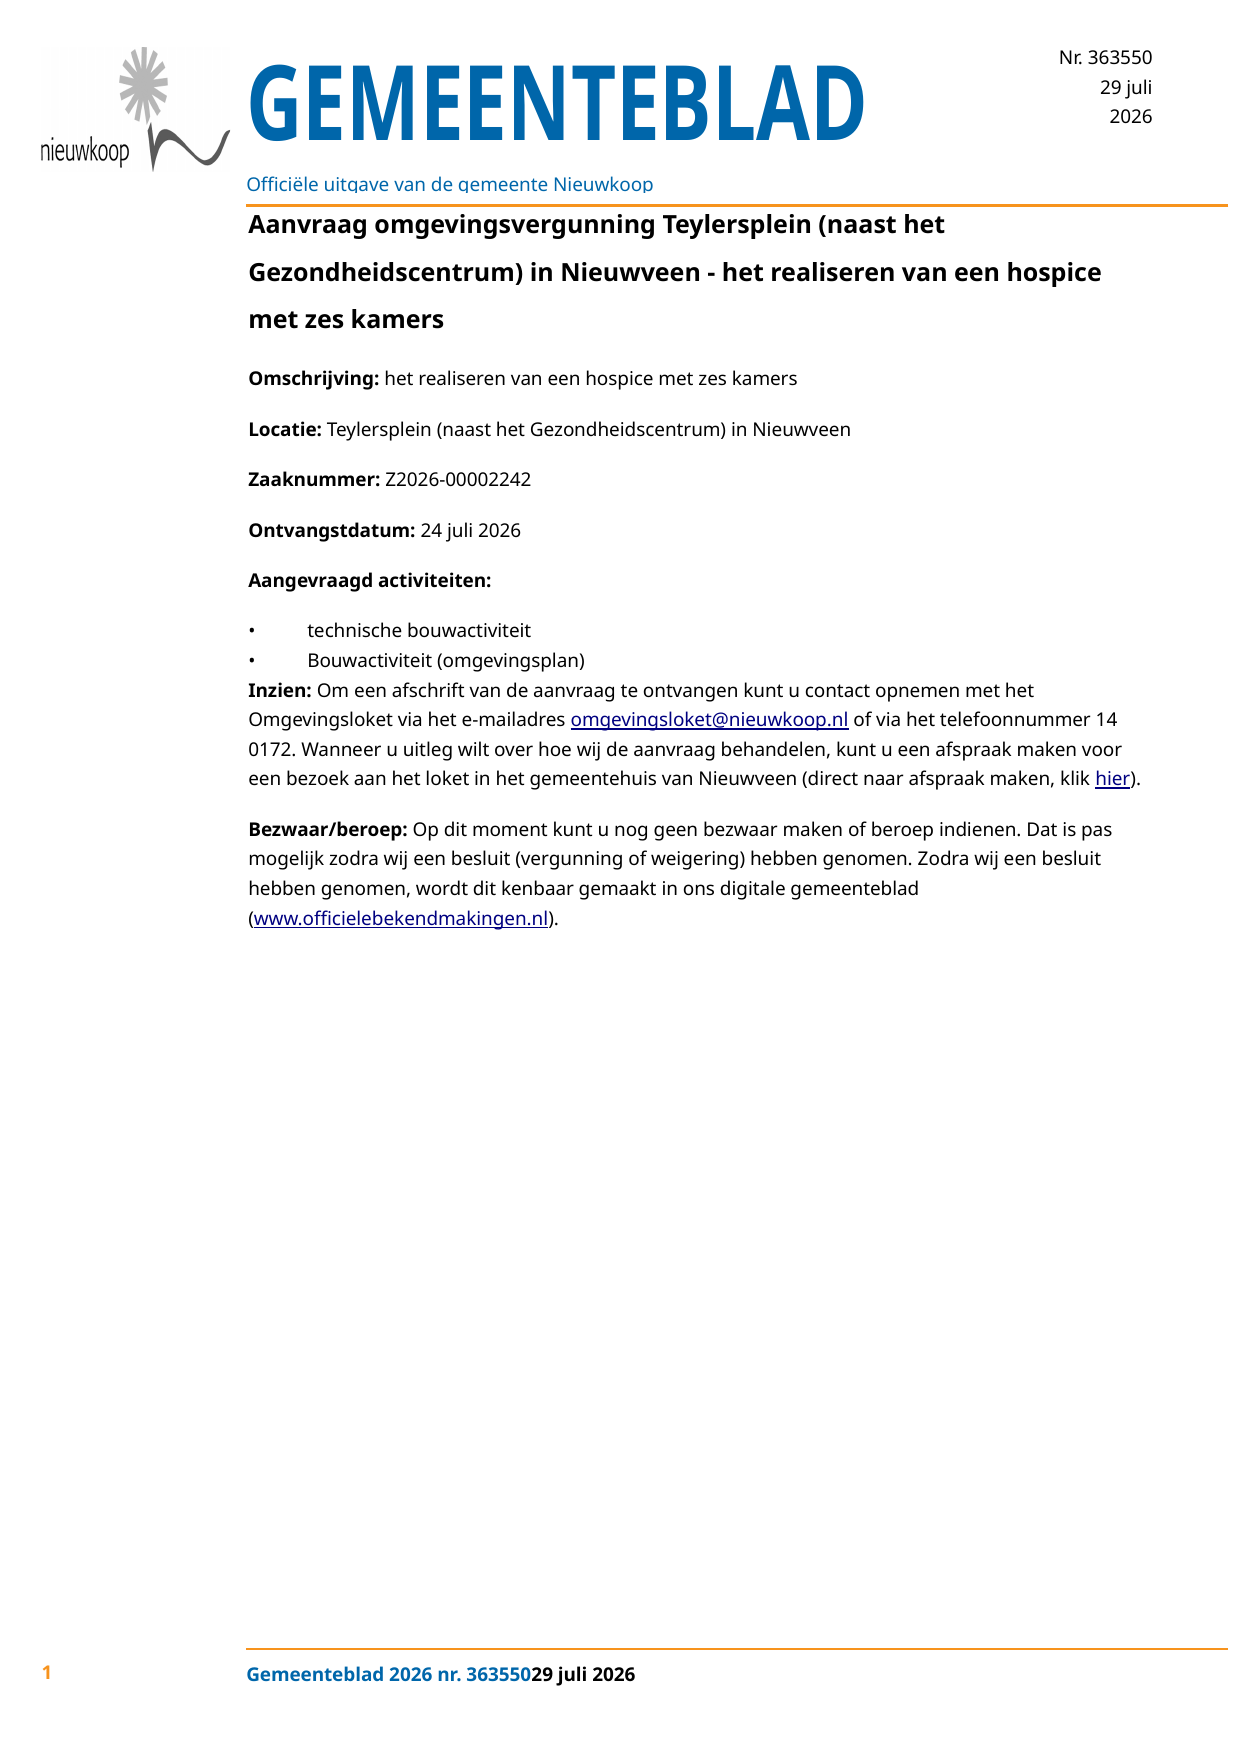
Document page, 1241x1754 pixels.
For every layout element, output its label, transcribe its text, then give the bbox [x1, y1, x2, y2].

text Zaaknummer: Z2026-00002242 [248, 466, 1152, 492]
text Aangevraagd activiteiten: [248, 567, 1152, 593]
list technische bouwactiviteit [248, 618, 1152, 643]
text Locatie: Teylersplein (naast het Gezondheidscentrum) in Nieuwveen [248, 416, 1152, 442]
picture [41, 47, 231, 172]
text Ontvangstdatum: 24 juli 2026 [248, 517, 1152, 542]
list Bouwactiviteit (omgevingsplan) [248, 647, 1152, 673]
text Inzien: Om een afschrift van de aanvraag te ontvangen kunt u contact opnemen met het Omgevingsloket via het e-mailadres omgevingsloket@nieuwkoop.nl of via het telefoonnummer 14 0172. Wanneer u uitleg wilt over hoe wij de aanvraag behandelen, kunt u een afspraak maken voor een bezoek aan het loket in het gemeentehuis van Nieuwveen (direct naar afspraak maken, klik hier). [248, 677, 1152, 791]
text Bezwaar/beroep: Op dit moment kunt u nog geen bezwaar maken of beroep indienen. Dat is pas mogelijk zodra wij een besluit (vergunning of weigering) hebben genomen. Zodra wij een besluit hebben genomen, wordt dit kenbaar gemaakt in ons digitale gemeenteblad (www.officielebekendmakingen.nl). [248, 816, 1152, 930]
text Aanvraag omgevingsvergunning Teylersplein (naast het Gezondheidscentrum) in Nieuwveen - het realiseren van een hospice met zes kamers [248, 207, 1152, 336]
text Omschrijving: het realiseren van een hospice met zes kamers [248, 366, 1152, 391]
